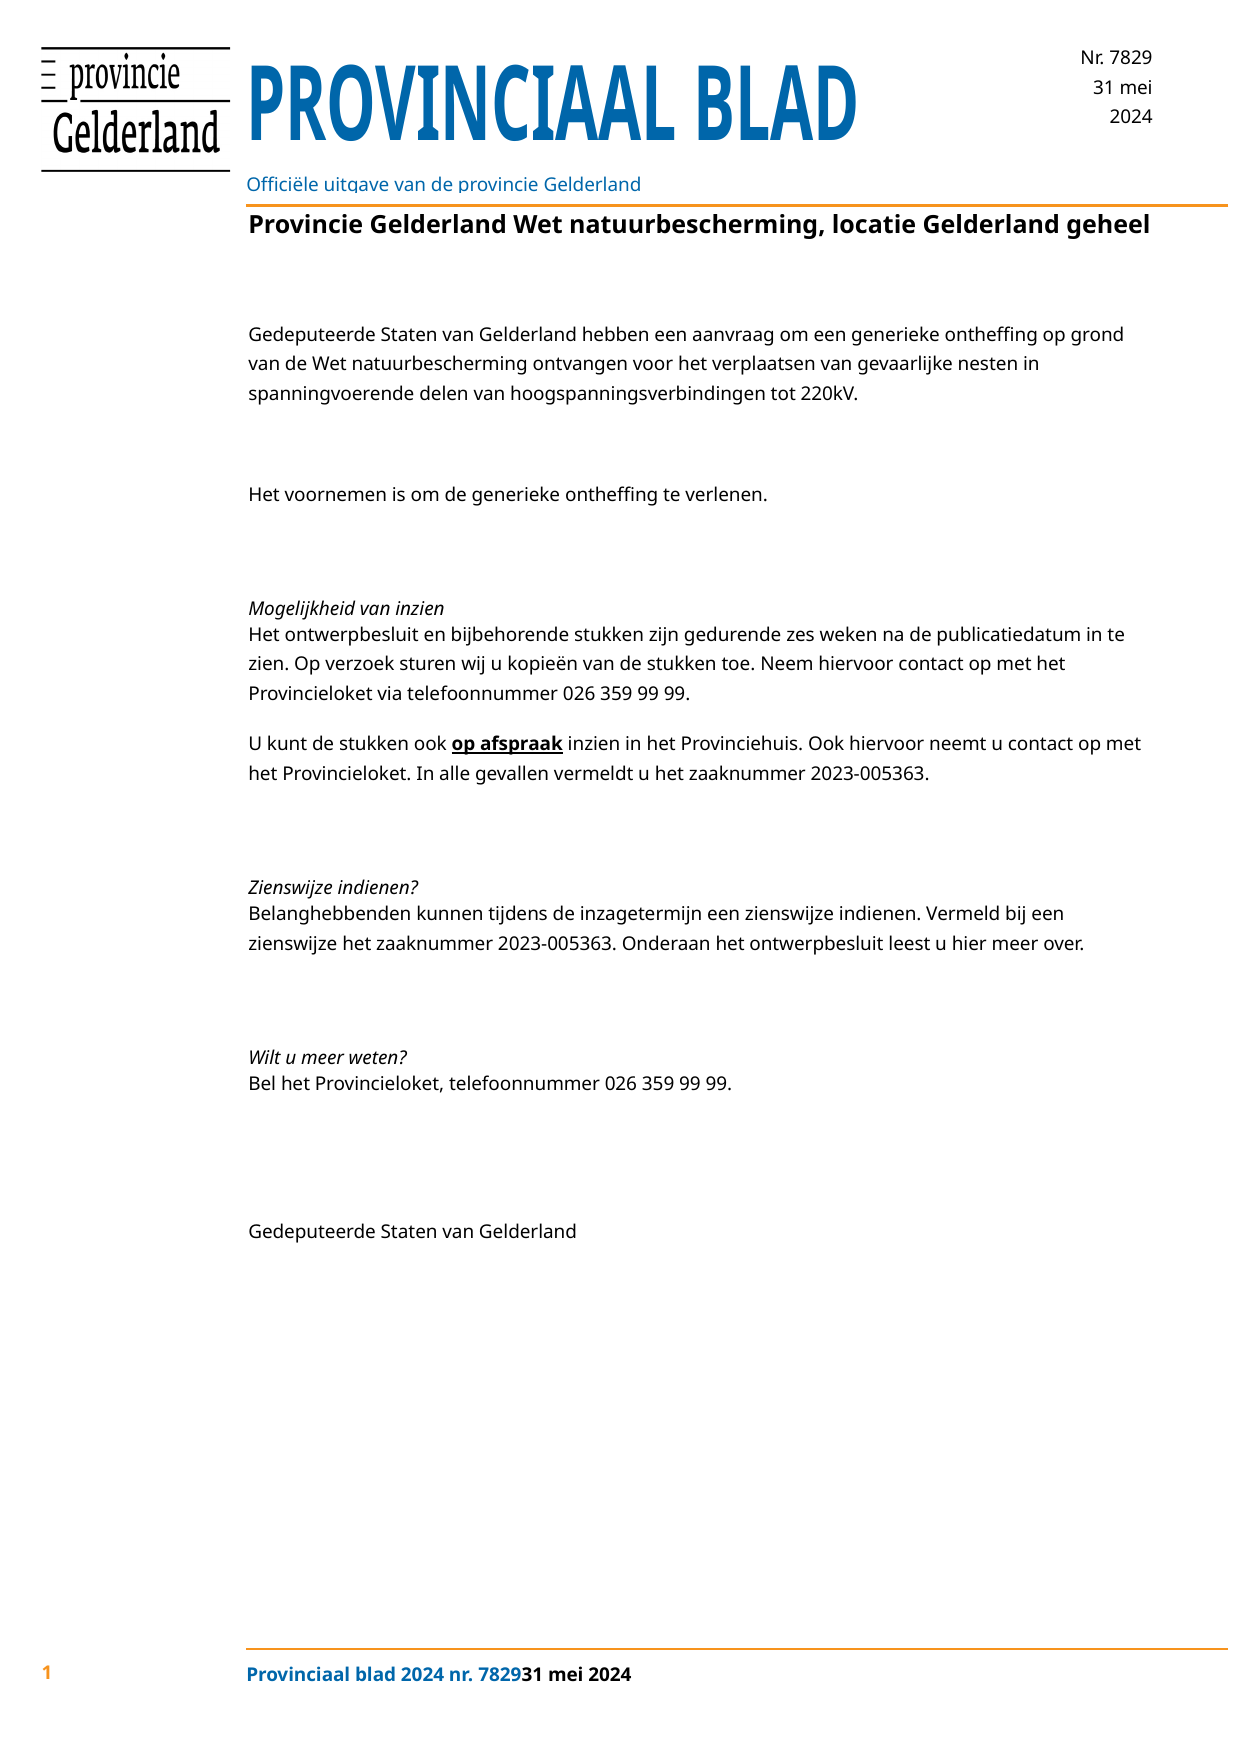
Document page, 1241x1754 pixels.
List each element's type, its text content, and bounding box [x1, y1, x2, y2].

text Gedeputeerde Staten van Gelderland [248, 1218, 1152, 1244]
text Het ontwerpbesluit en bijbehorende stukken zijn gedurende zes weken na de publicatiedatum in te zien. Op verzoek sturen wij u kopieën van de stukken toe. Neem hiervoor contact op met het Provincieloket via telefoonnummer 026 359 99 99. [248, 621, 1152, 706]
text Gedeputeerde Staten van Gelderland hebben een aanvraag om een generieke ontheffing op grond van de Wet natuurbescherming ontvangen voor het verplaatsen van gevaarlijke nesten in spanningvoerende delen van hoogspanningsverbindingen tot 220kV. [248, 321, 1152, 406]
text Zienswijze indienen? [248, 874, 1152, 900]
text U kunt de stukken ook op afspraak inzien in het Provinciehuis. Ook hiervoor neemt u contact op met het Provincieloket. In alle gevallen vermeldt u het zaaknummer 2023-005363. [248, 730, 1152, 786]
text Wilt u meer weten? [248, 1044, 1152, 1070]
text Provincie Gelderland Wet natuurbescherming, locatie Gelderland geheel [248, 207, 1152, 241]
text Mogelijkheid van inzien [248, 595, 1152, 621]
text Het voornemen is om de generieke ontheffing te verlenen. [248, 481, 1152, 506]
picture [41, 47, 231, 172]
text Belanghebbenden kunnen tijdens de inzagetermijn een zienswijze indienen. Vermeld bij een zienswijze het zaaknummer 2023-005363. Onderaan het ontwerpbesluit leest u hier meer over. [248, 900, 1152, 955]
text Bel het Provincieloket, telefoonnummer 026 359 99 99. [248, 1070, 1152, 1096]
